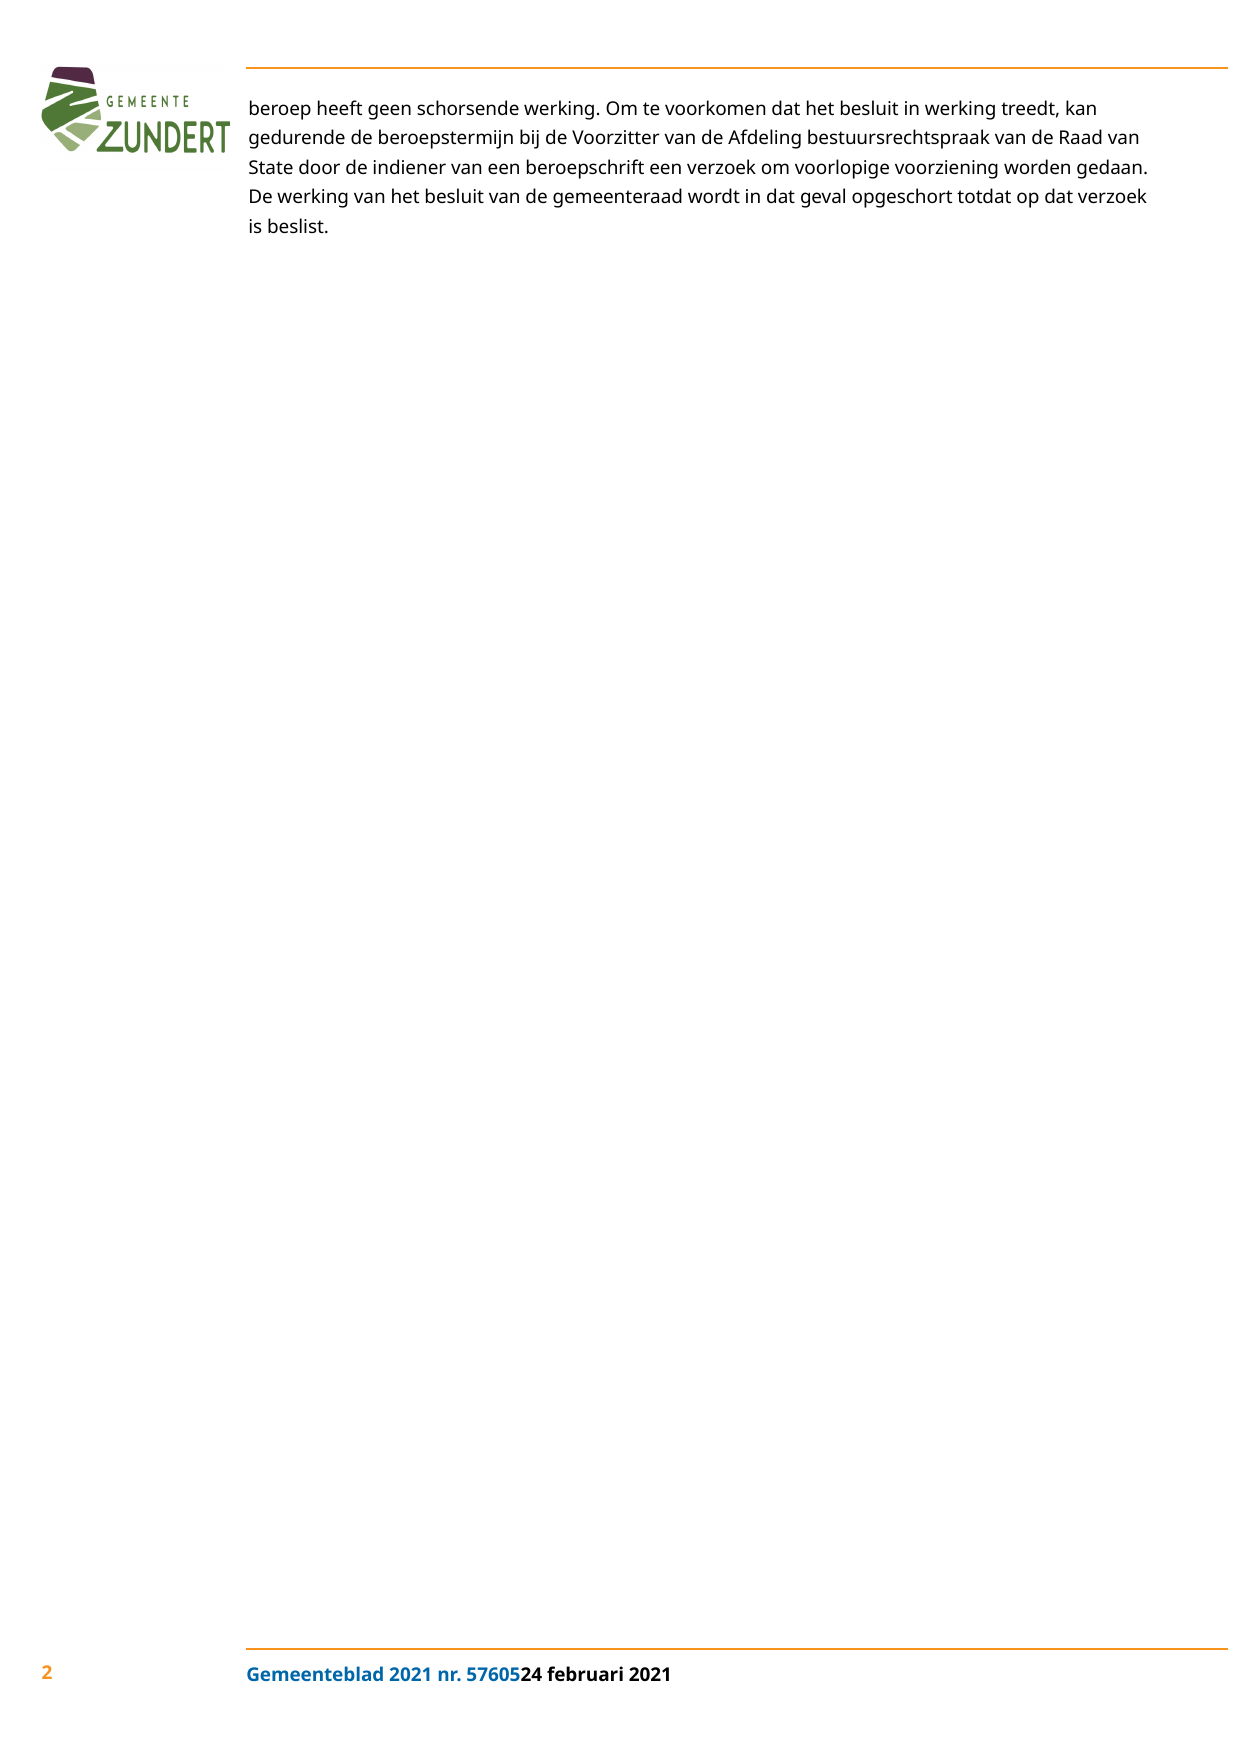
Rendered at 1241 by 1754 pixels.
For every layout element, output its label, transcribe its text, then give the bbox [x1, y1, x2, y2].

picture [41, 47, 231, 172]
text beroep heeft geen schorsende werking. Om te voorkomen dat het besluit in werking treedt, kan gedurende de beroepstermijn bij de Voorzitter van de Afdeling bestuursrechtspraak van de Raad van State door de indiener van een beroepschrift een verzoek om voorlopige voorziening worden gedaan. De werking van het besluit van de gemeenteraad wordt in dat geval opgeschort totdat op dat verzoek is beslist. [248, 95, 1152, 239]
